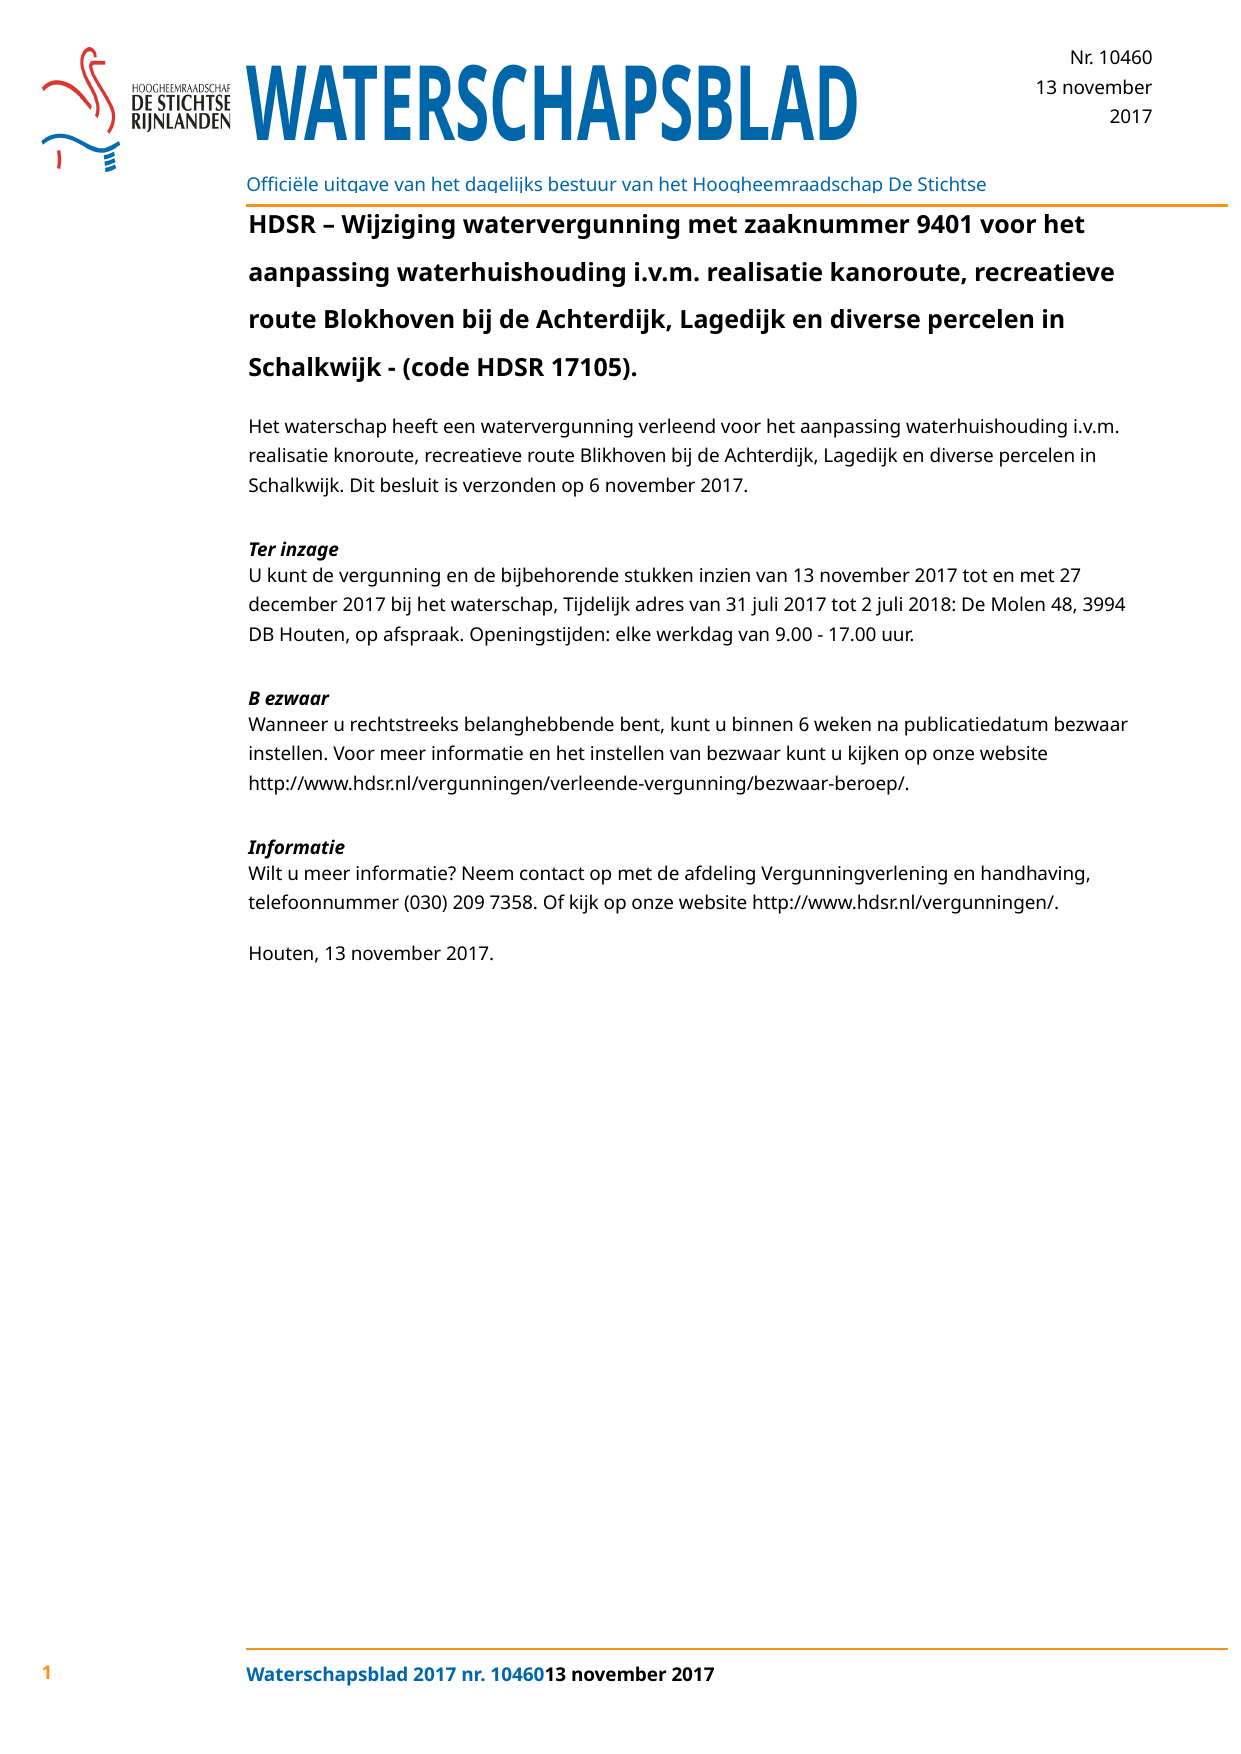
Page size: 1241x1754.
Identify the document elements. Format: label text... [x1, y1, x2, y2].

text Wanneer u rechtstreeks belanghebbende bent, kunt u binnen 6 weken na publicatiedatum bezwaar instellen. Voor meer informatie en het instellen van bezwaar kunt u kijken op onze website http://www.hdsr.nl/vergunningen/verleende-vergunning/bezwaar-beroep/. [248, 711, 1152, 796]
text Informatie [248, 834, 1152, 860]
text HDSR – Wijziging watervergunning met zaaknummer 9401 voor het aanpassing waterhuishouding i.v.m. realisatie kanoroute, recreatieve route Blokhoven bij de Achterdijk, Lagedijk en diverse percelen in Schalkwijk - (code HDSR 17105). [248, 207, 1152, 384]
text Het waterschap heeft een watervergunning verleend voor het aanpassing waterhuishouding i.v.m. realisatie knoroute, recreatieve route Blikhoven bij de Achterdijk, Lagedijk en diverse percelen in Schalkwijk. Dit besluit is verzonden op 6 november 2017. [248, 413, 1152, 498]
text B ezwaar [248, 685, 1152, 711]
picture [41, 47, 231, 172]
text Wilt u meer informatie? Neem contact op met de afdeling Vergunningverlening en handhaving, telefoonnummer (030) 209 7358. Of kijk op onze website http://www.hdsr.nl/vergunningen/. [248, 860, 1152, 915]
text U kunt de vergunning en de bijbehorende stukken inzien van 13 november 2017 tot en met 27 december 2017 bij het waterschap, Tijdelijk adres van 31 juli 2017 tot 2 juli 2018: De Molen 48, 3994 DB Houten, op afspraak. Openingstijden: elke werkdag van 9.00 - 17.00 uur. [248, 562, 1152, 647]
text Houten, 13 november 2017. [248, 940, 1152, 965]
text Ter inzage [248, 536, 1152, 562]
